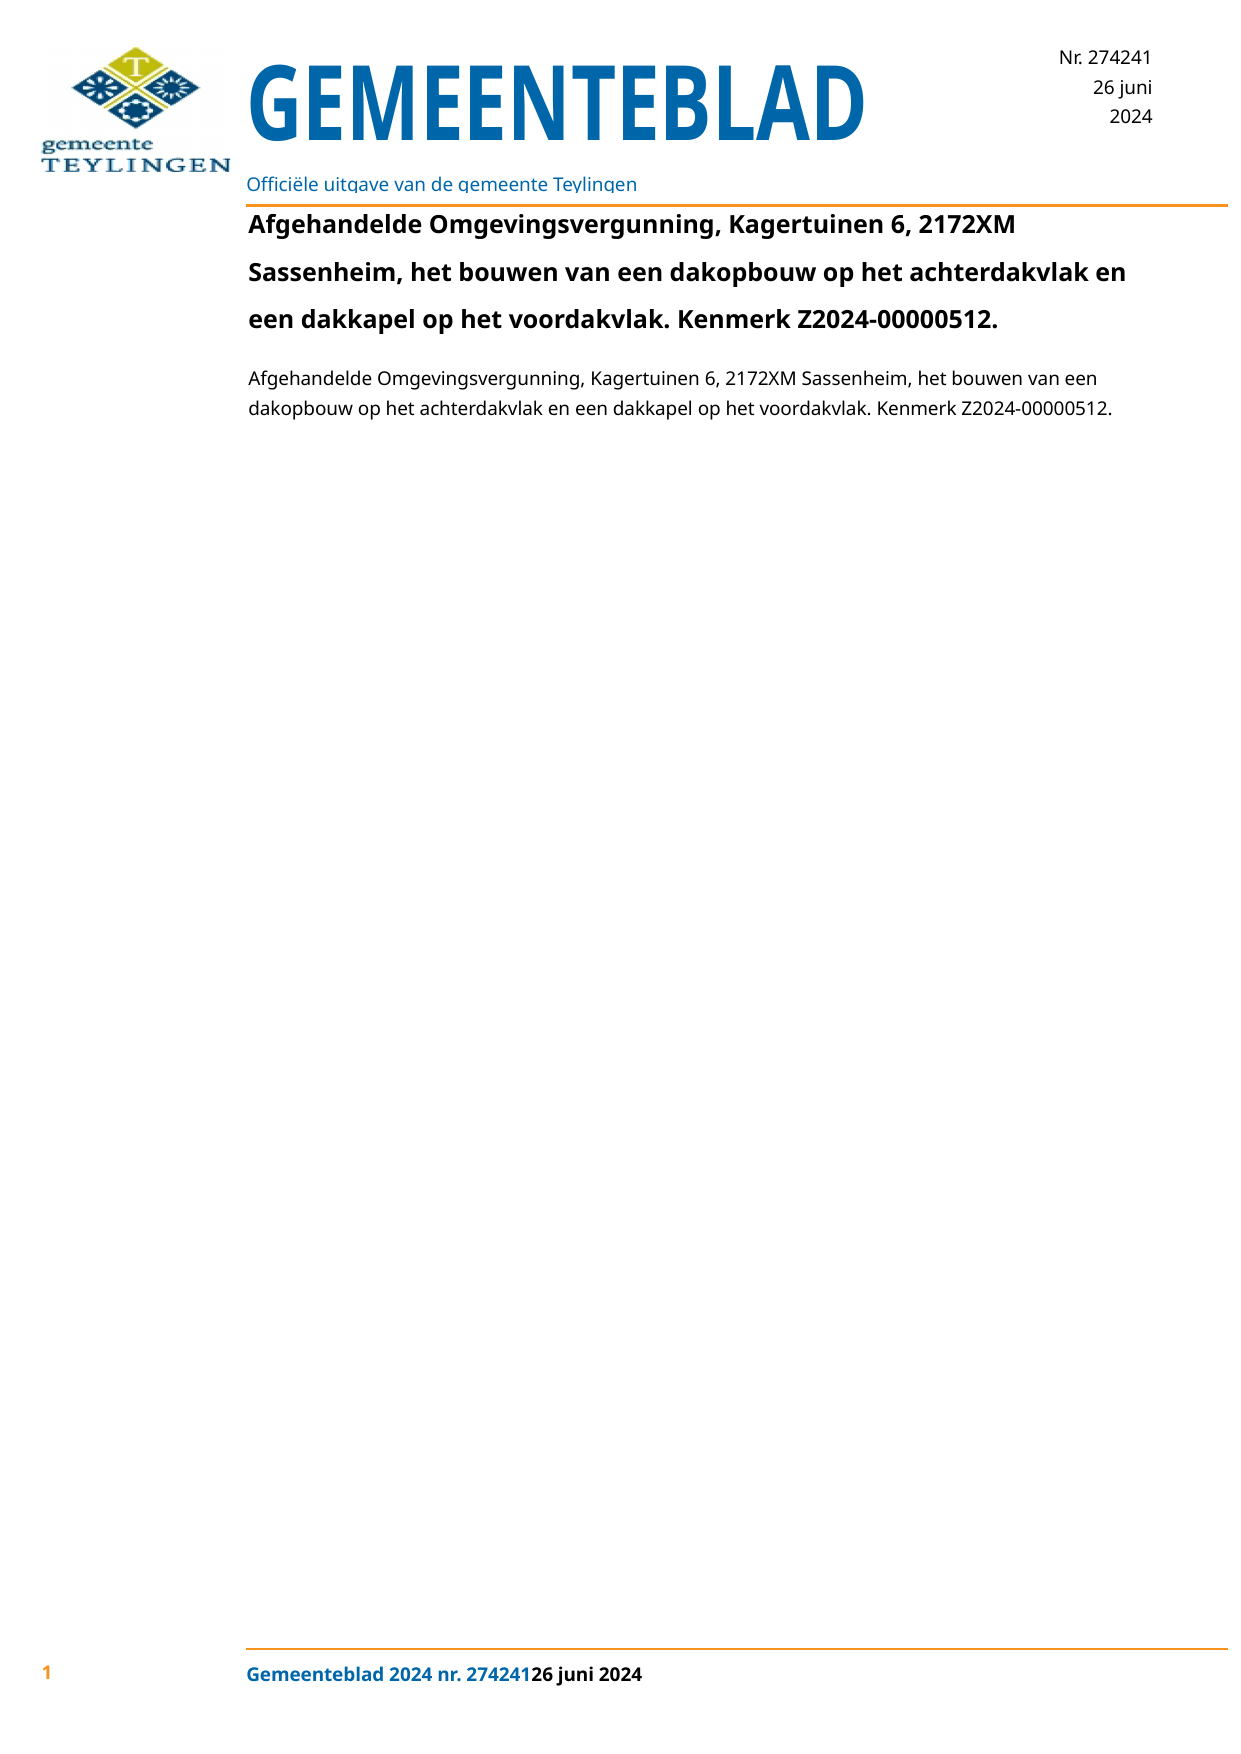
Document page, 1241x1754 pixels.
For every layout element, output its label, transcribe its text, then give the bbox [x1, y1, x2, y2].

text Afgehandelde Omgevingsvergunning, Kagertuinen 6, 2172XM Sassenheim, het bouwen van een dakopbouw op het achterdakvlak en een dakkapel op het voordakvlak. Kenmerk Z2024-00000512. [248, 207, 1152, 336]
picture [41, 47, 231, 172]
text Afgehandelde Omgevingsvergunning, Kagertuinen 6, 2172XM Sassenheim, het bouwen van een dakopbouw op het achterdakvlak en een dakkapel op het voordakvlak. Kenmerk Z2024-00000512. [248, 366, 1152, 421]
